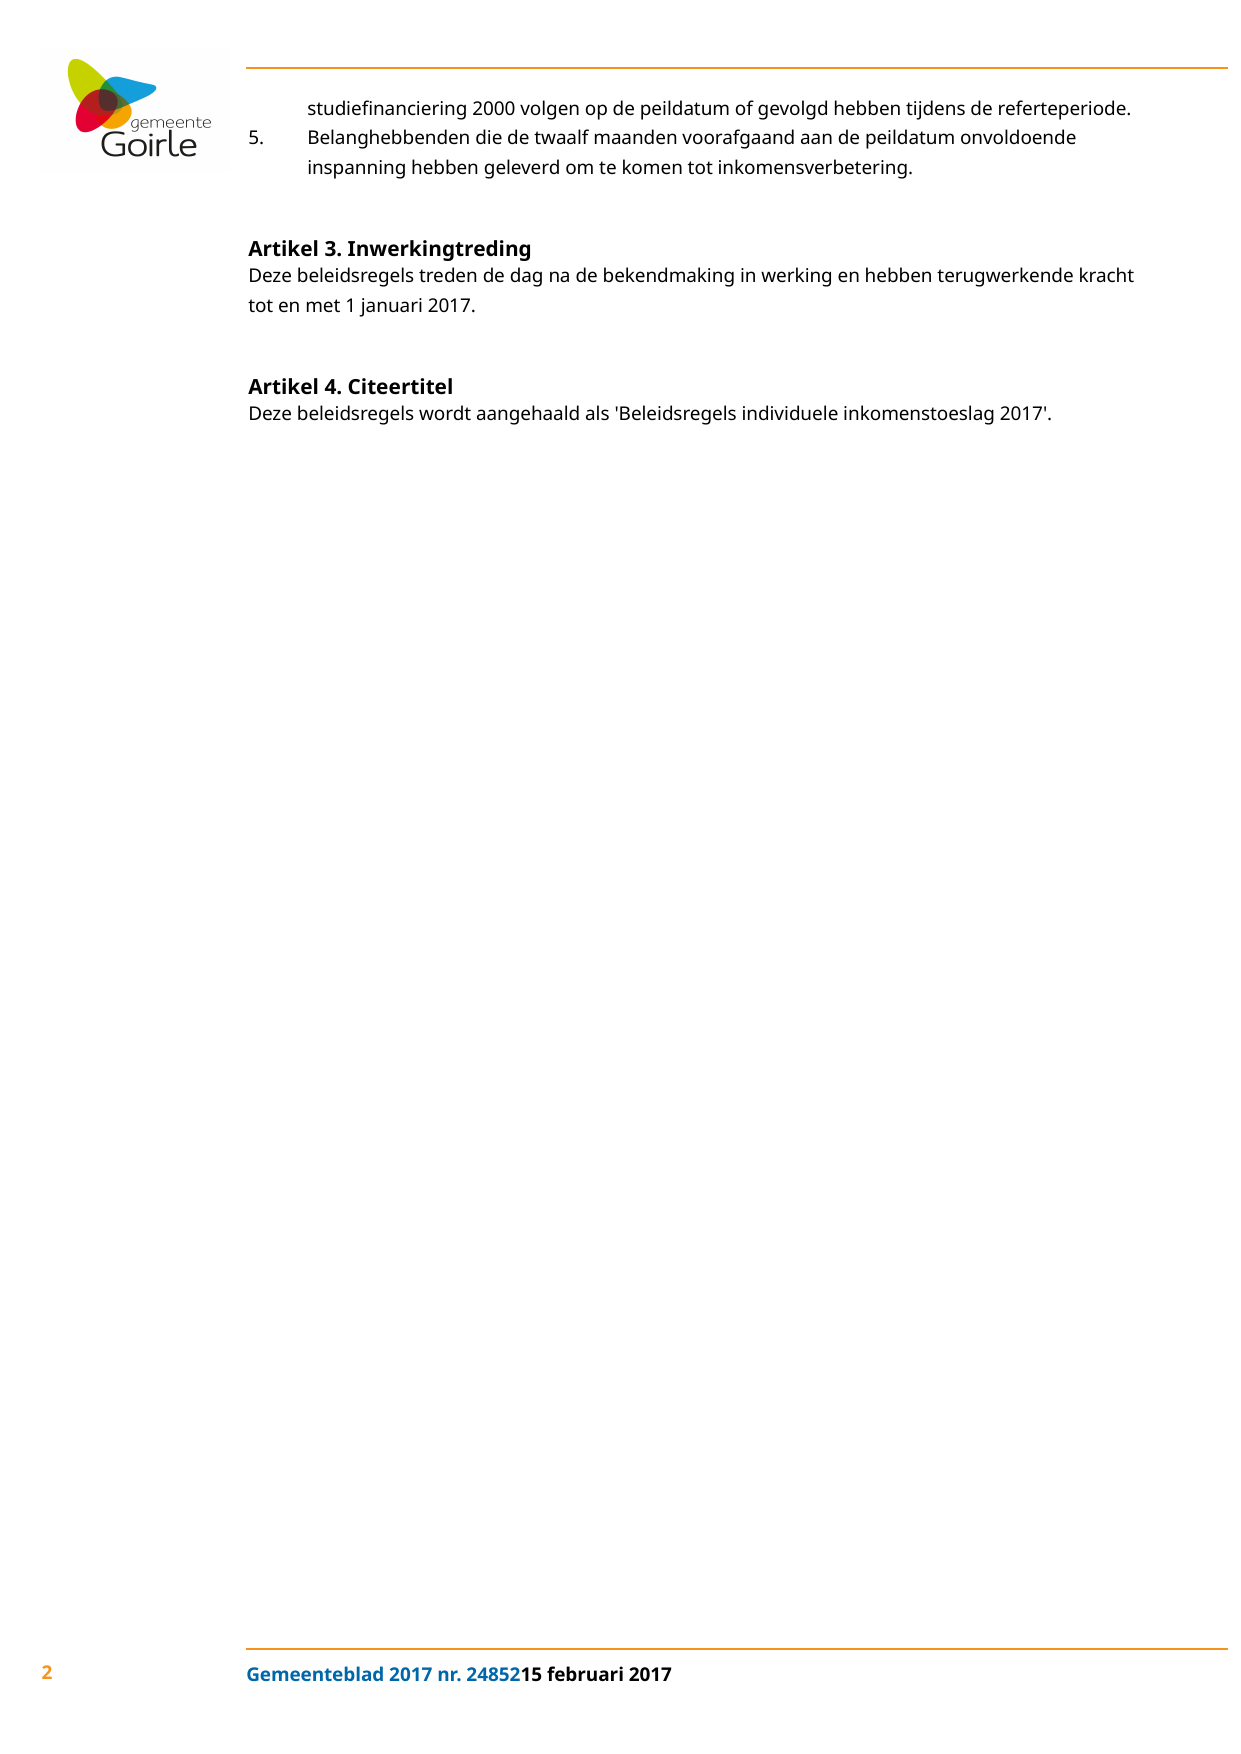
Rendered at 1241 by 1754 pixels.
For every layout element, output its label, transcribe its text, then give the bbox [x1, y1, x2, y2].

text Artikel 3. Inwerkingtreding [248, 234, 1152, 262]
text Deze beleidsregels wordt aangehaald als 'Beleidsregels individuele inkomenstoeslag 2017'. [248, 400, 1152, 426]
list Belanghebbenden die de twaalf maanden voorafgaand aan de peildatum onvoldoende inspanning hebben geleverd om te komen tot inkomensverbetering. [248, 124, 1152, 180]
text Artikel 4. Citeertitel [248, 372, 1152, 400]
list studiefinanciering 2000 volgen op de peildatum of gevolgd hebben tijdens de referteperiode. [248, 95, 1152, 121]
text Deze beleidsregels treden de dag na de bekendmaking in werking en hebben terugwerkende kracht tot en met 1 januari 2017. [248, 262, 1152, 318]
picture [41, 47, 231, 172]
